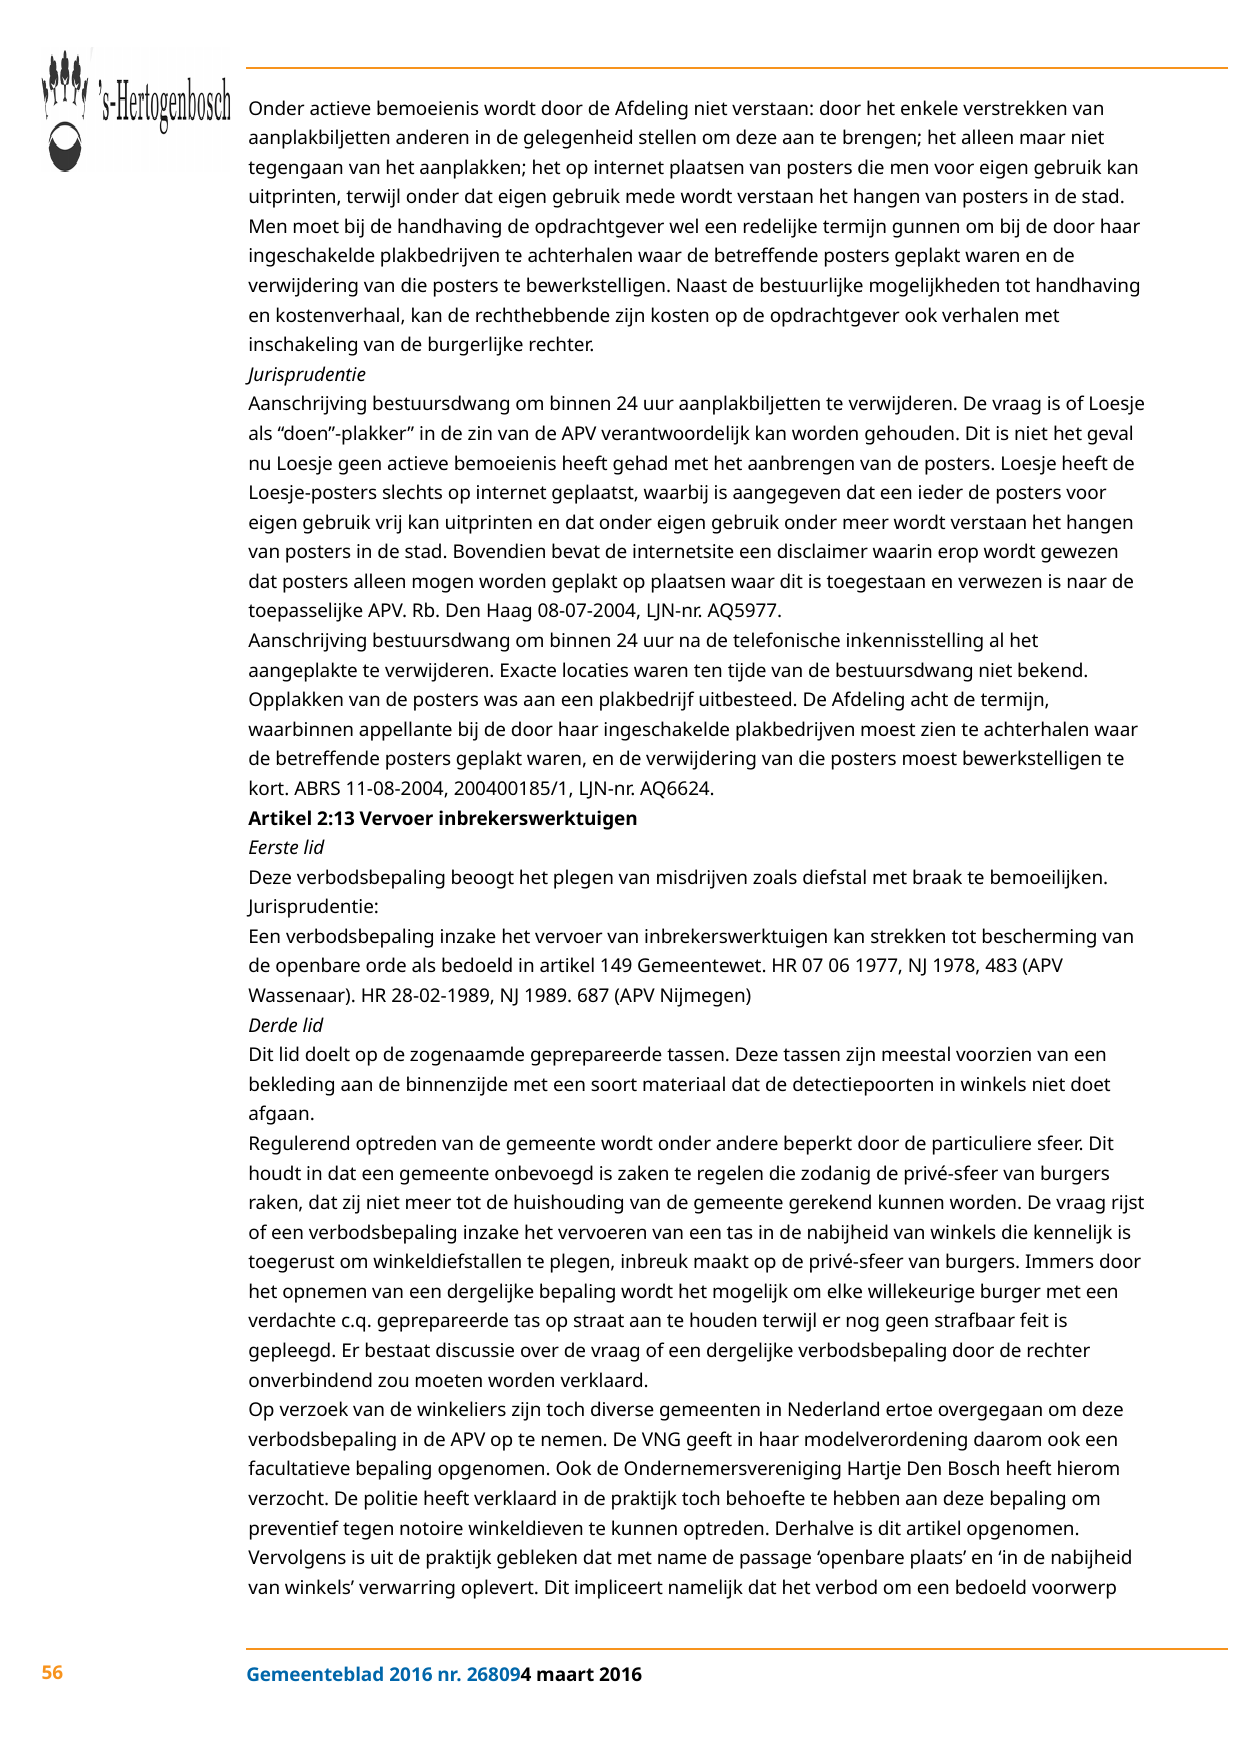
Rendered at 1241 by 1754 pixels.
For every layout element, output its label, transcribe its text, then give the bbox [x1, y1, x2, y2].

text Eerste lid [248, 834, 1152, 860]
text Op verzoek van de winkeliers zijn toch diverse gemeenten in Nederland ertoe overgegaan om deze verbodsbepaling in de APV op te nemen. De VNG geeft in haar modelverordening daarom ook een facultatieve bepaling opgenomen. Ook de Ondernemersvereniging Hartje Den Bosch heeft hierom verzocht. De politie heeft verklaard in de praktijk toch behoefte te hebben aan deze bepaling om preventief tegen notoire winkeldieven te kunnen optreden. Derhalve is dit artikel opgenomen. [248, 1396, 1152, 1541]
text Jurisprudentie: [248, 893, 1152, 919]
text Vervolgens is uit de praktijk gebleken dat met name de passage ‘openbare plaats’ en ‘in de nabijheid van winkels’ verwarring oplevert. Dit impliceert namelijk dat het verbod om een bedoeld voorwerp [248, 1544, 1152, 1600]
picture [41, 47, 231, 172]
text Jurisprudentie [248, 361, 1152, 387]
text Derde lid [248, 1012, 1152, 1038]
text Men moet bij de handhaving de opdrachtgever wel een redelijke termijn gunnen om bij de door haar ingeschakelde plakbedrijven te achterhalen waar de betreffende posters geplakt waren en de verwijdering van die posters te bewerkstelligen. Naast de bestuurlijke mogelijkheden tot handhaving en kostenverhaal, kan de rechthebbende zijn kosten op de opdrachtgever ook verhalen met inschakeling van de burgerlijke rechter. [248, 213, 1152, 357]
text Onder actieve bemoeienis wordt door de Afdeling niet verstaan: door het enkele verstrekken van aanplakbiljetten anderen in de gelegenheid stellen om deze aan te brengen; het alleen maar niet tegengaan van het aanplakken; het op internet plaatsen van posters die men voor eigen gebruik kan uitprinten, terwijl onder dat eigen gebruik mede wordt verstaan het hangen van posters in de stad. [248, 95, 1152, 209]
text Regulerend optreden van de gemeente wordt onder andere beperkt door de particuliere sfeer. Dit houdt in dat een gemeente onbevoegd is zaken te regelen die zodanig de privé-sfeer van burgers raken, dat zij niet meer tot de huishouding van de gemeente gerekend kunnen worden. De vraag rijst of een verbodsbepaling inzake het vervoeren van een tas in de nabijheid van winkels die kennelijk is toegerust om winkeldiefstallen te plegen, inbreuk maakt op de privé-sfeer van burgers. Immers door het opnemen van een dergelijke bepaling wordt het mogelijk om elke willekeurige burger met een verdachte c.q. geprepareerde tas op straat aan te houden terwijl er nog geen strafbaar feit is gepleegd. Er bestaat discussie over de vraag of een dergelijke verbodsbepaling door de rechter onverbindend zou moeten worden verklaard. [248, 1130, 1152, 1393]
text Aanschrijving bestuursdwang om binnen 24 uur na de telefonische inkennisstelling al het aangeplakte te verwijderen. Exacte locaties waren ten tijde van de bestuursdwang niet bekend. Opplakken van de posters was aan een plakbedrijf uitbesteed. De Afdeling acht de termijn, waarbinnen appellante bij de door haar ingeschakelde plakbedrijven moest zien te achterhalen waar de betreffende posters geplakt waren, en de verwijdering van die posters moest bewerkstelligen te kort. ABRS 11-08-2004, 200400185/1, LJN-nr. AQ6624. [248, 627, 1152, 801]
text Artikel 2:13 Vervoer inbrekerswerktuigen [248, 805, 1152, 831]
text Een verbodsbepaling inzake het vervoer van inbrekerswerktuigen kan strekken tot bescherming van de openbare orde als bedoeld in artikel 149 Gemeentewet. HR 07 06 1977, NJ 1978, 483 (APV Wassenaar). HR 28-02-1989, NJ 1989. 687 (APV Nijmegen) [248, 923, 1152, 1008]
text Deze verbodsbepaling beoogt het plegen van misdrijven zoals diefstal met braak te bemoeilijken. [248, 864, 1152, 890]
text Dit lid doelt op de zogenaamde geprepareerde tassen. Deze tassen zijn meestal voorzien van een bekleding aan de binnenzijde met een soort materiaal dat de detectiepoorten in winkels niet doet afgaan. [248, 1041, 1152, 1126]
text Aanschrijving bestuursdwang om binnen 24 uur aanplakbiljetten te verwijderen. De vraag is of Loesje als “doen”-plakker” in de zin van de APV verantwoordelijk kan worden gehouden. Dit is niet het geval nu Loesje geen actieve bemoeienis heeft gehad met het aanbrengen van de posters. Loesje heeft de Loesje-posters slechts op internet geplaatst, waarbij is aangegeven dat een ieder de posters voor eigen gebruik vrij kan uitprinten en dat onder eigen gebruik onder meer wordt verstaan het hangen van posters in de stad. Bovendien bevat de internetsite een disclaimer waarin erop wordt gewezen dat posters alleen mogen worden geplakt op plaatsen waar dit is toegestaan en verwezen is naar de toepasselijke APV. Rb. Den Haag 08-07-2004, LJN-nr. AQ5977. [248, 391, 1152, 623]
